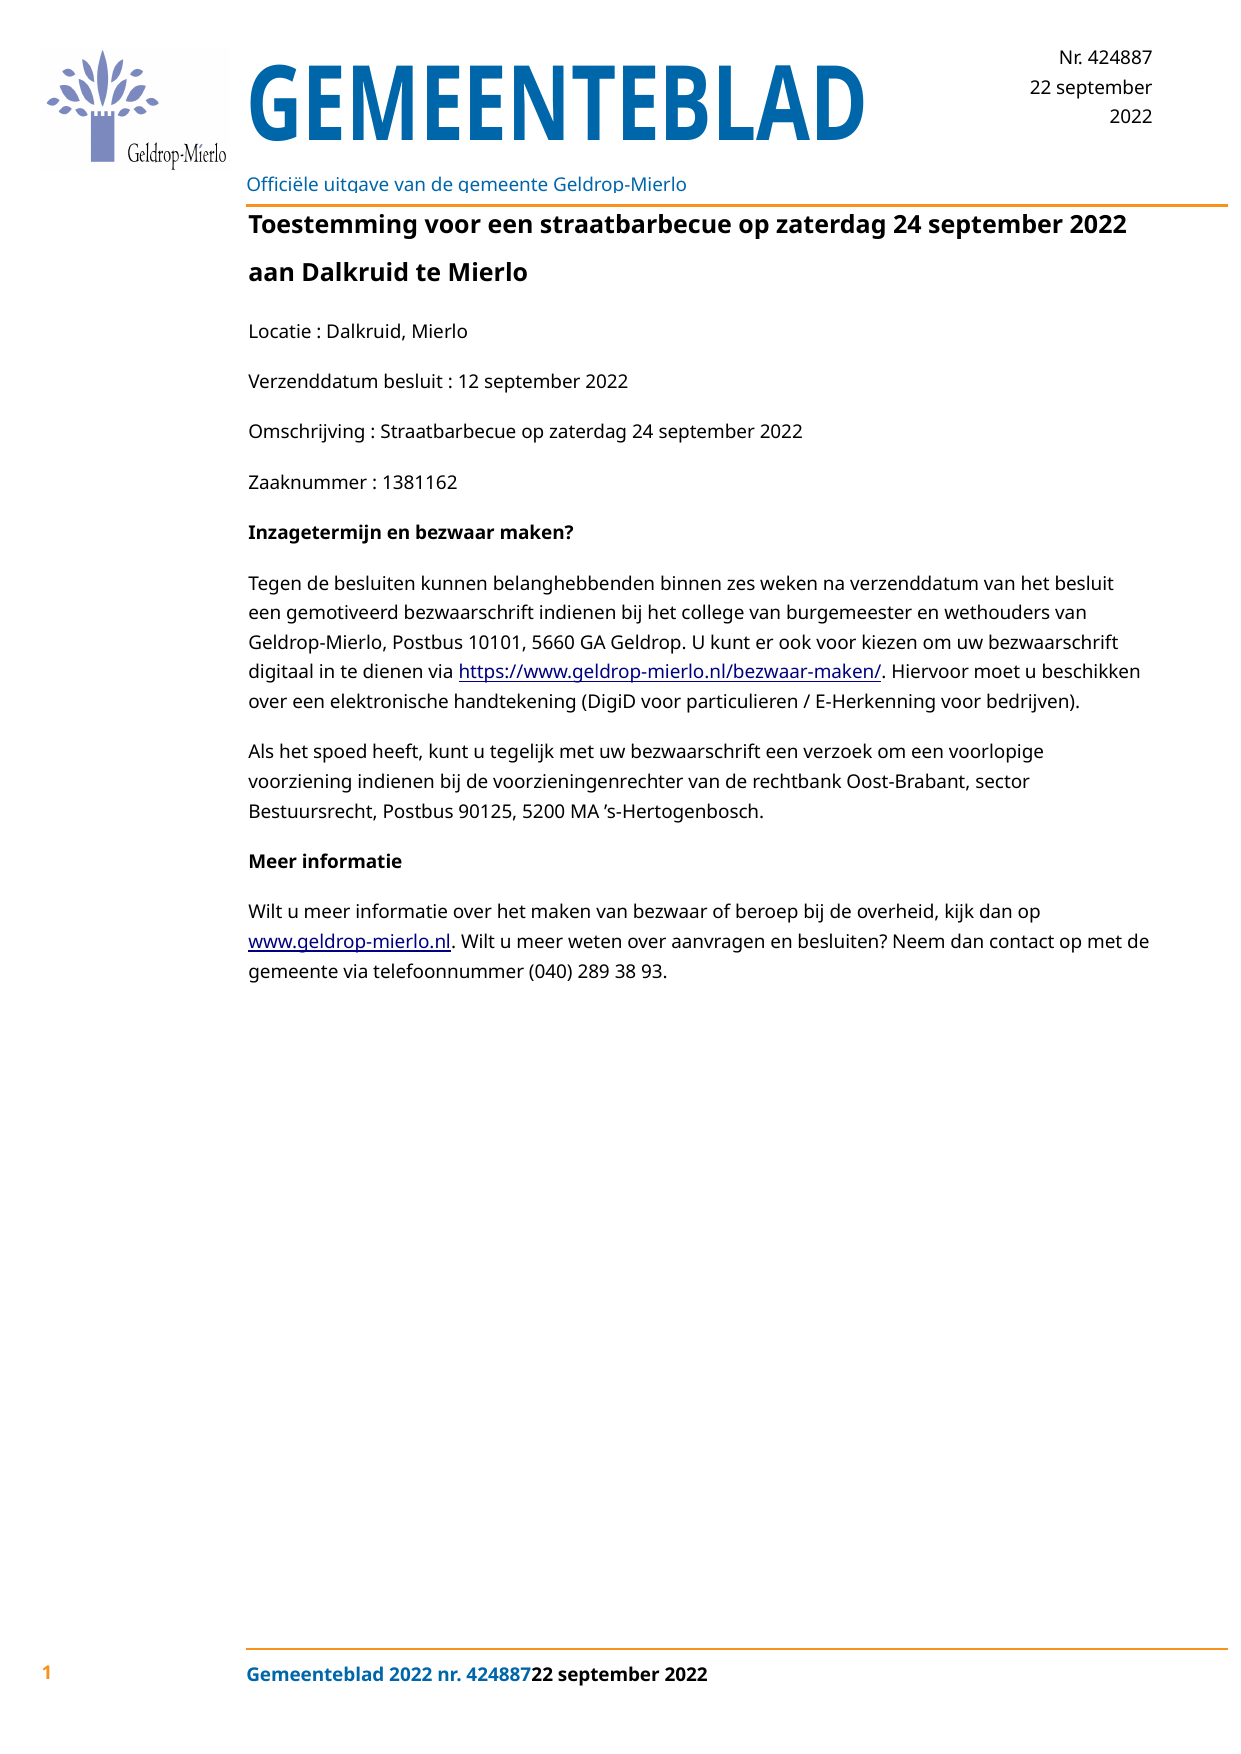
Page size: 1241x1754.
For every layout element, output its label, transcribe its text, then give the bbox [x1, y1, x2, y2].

text Omschrijving : Straatbarbecue op zaterdag 24 september 2022 [248, 419, 1152, 444]
text Verzenddatum besluit : 12 september 2022 [248, 368, 1152, 394]
text Tegen de besluiten kunnen belanghebbenden binnen zes weken na verzenddatum van het besluit een gemotiveerd bezwaarschrift indienen bij het college van burgemeester en wethouders van Geldrop-Mierlo, Postbus 10101, 5660 GA Geldrop. U kunt er ook voor kiezen om uw bezwaarschrift digitaal in te dienen via https://www.geldrop-mierlo.nl/bezwaar-maken/. Hiervoor moet u beschikken over een elektronische handtekening (DigiD voor particulieren / E-Herkenning voor bedrijven). [248, 570, 1152, 714]
text Inzagetermijn en bezwaar maken? [248, 519, 1152, 545]
text Wilt u meer informatie over het maken van bezwaar of beroep bij de overheid, kijk dan op www.geldrop-mierlo.nl. Wilt u meer weten over aanvragen en besluiten? Neem dan contact op met de gemeente via telefoonnummer (040) 289 38 93. [248, 899, 1152, 984]
picture [41, 47, 231, 172]
text Meer informatie [248, 848, 1152, 874]
text Zaaknummer : 1381162 [248, 469, 1152, 495]
text Locatie : Dalkruid, Mierlo [248, 318, 1152, 344]
text Toestemming voor een straatbarbecue op zaterdag 24 september 2022 aan Dalkruid te Mierlo [248, 207, 1152, 288]
text Als het spoed heeft, kunt u tegelijk met uw bezwaarschrift een verzoek om een voorlopige voorziening indienen bij de voorzieningenrechter van de rechtbank Oost-Brabant, sector Bestuursrecht, Postbus 90125, 5200 MA ’s-Hertogenbosch. [248, 739, 1152, 824]
